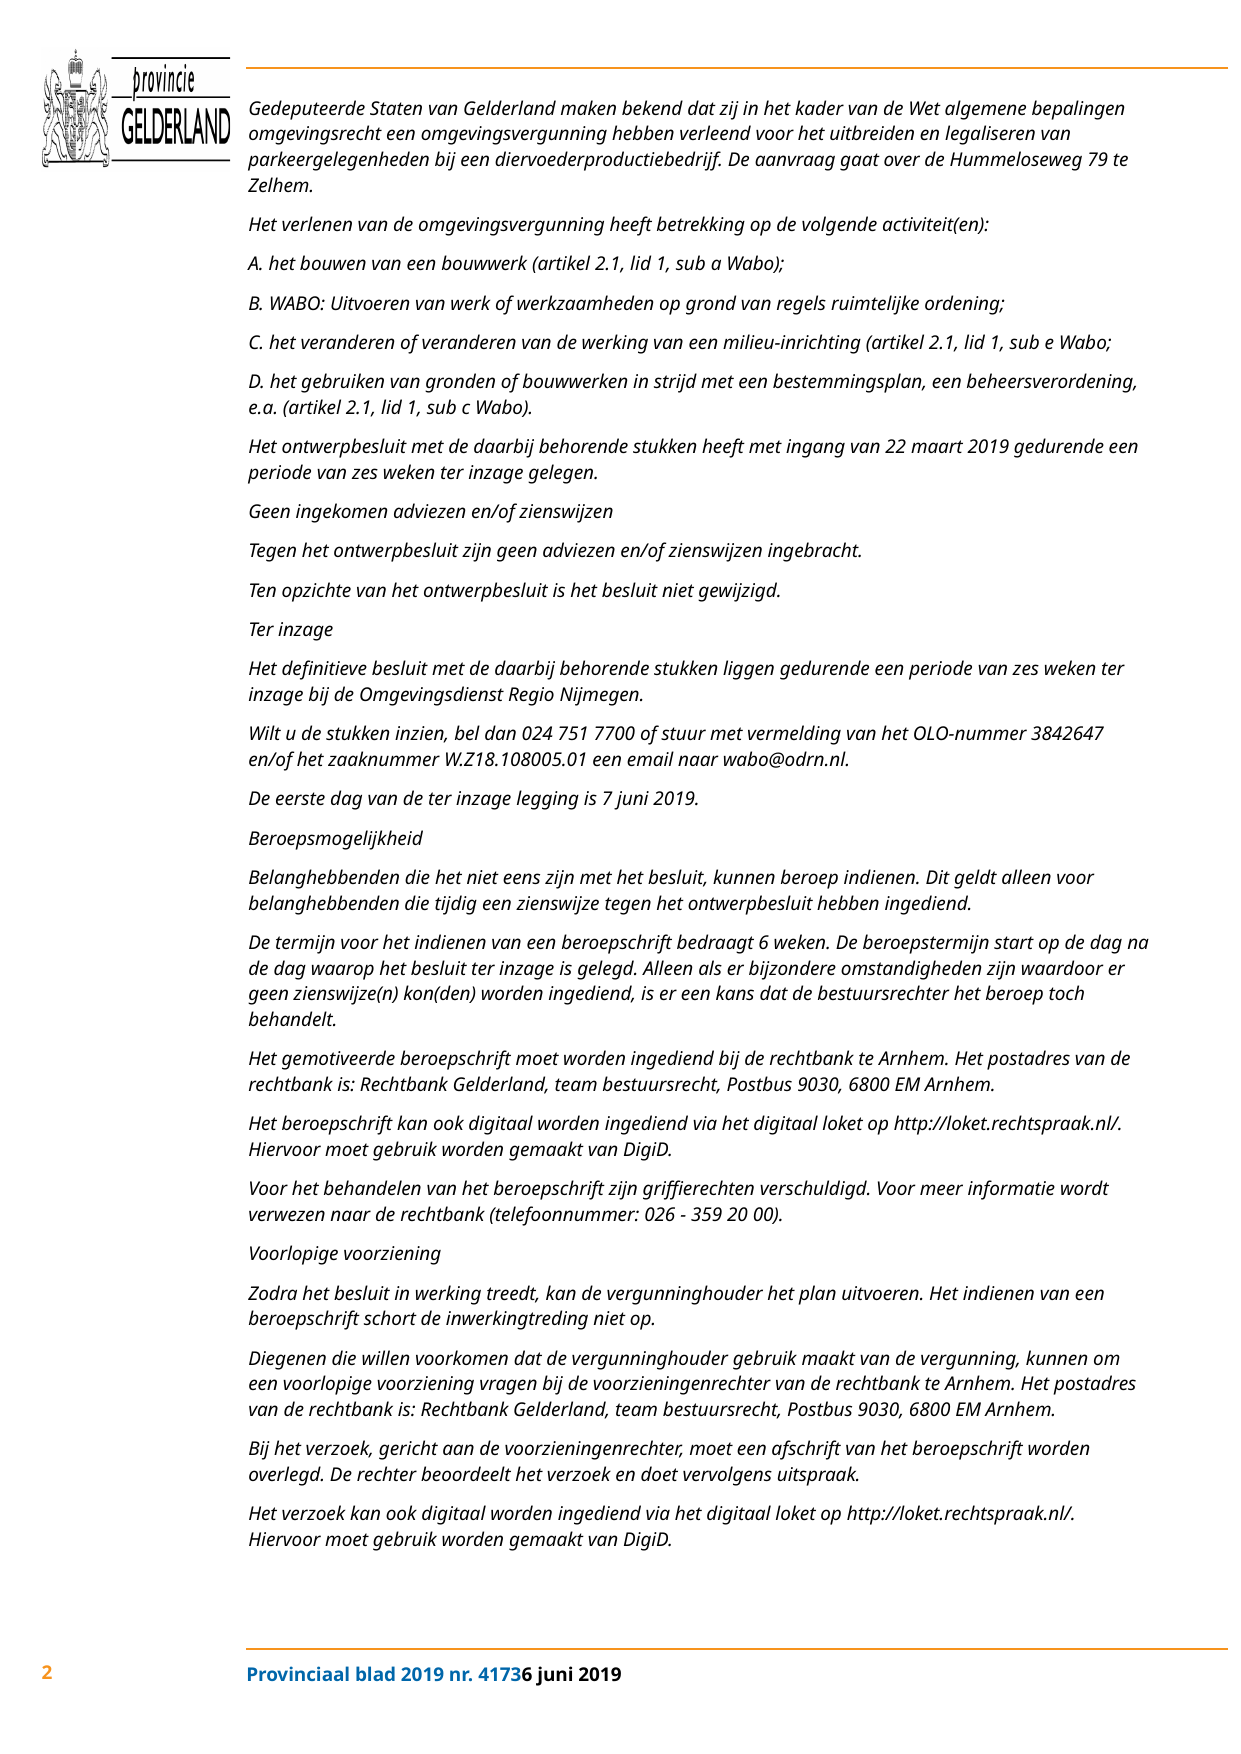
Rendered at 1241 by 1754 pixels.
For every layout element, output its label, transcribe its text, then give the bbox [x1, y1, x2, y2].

text Diegenen die willen voorkomen dat de vergunninghouder gebruik maakt van de vergunning, kunnen om een voorlopige voorziening vragen bij de voorzieningenrechter van de rechtbank te Arnhem. Het postadres van de rechtbank is: Rechtbank Gelderland, team bestuursrecht, Postbus 9030, 6800 EM Arnhem. [248, 1345, 1152, 1422]
text Belanghebbenden die het niet eens zijn met het besluit, kunnen beroep indienen. Dit geldt alleen voor belanghebbenden die tijdig een zienswijze tegen het ontwerpbesluit hebben ingediend. [248, 864, 1152, 915]
text Het verzoek kan ook digitaal worden ingediend via het digitaal loket op http://loket.rechtspraak.nl/. Hiervoor moet gebruik worden gemaakt van DigiD. [248, 1500, 1152, 1552]
text Voor het behandelen van het beroepschrift zijn griffierechten verschuldigd. Voor meer informatie wordt verwezen naar de rechtbank (telefoonnummer: 026 - 359 20 00). [248, 1175, 1152, 1227]
text A. het bouwen van een bouwwerk (artikel 2.1, lid 1, sub a Wabo); [248, 251, 1152, 276]
text D. het gebruiken van gronden of bouwwerken in strijd met een bestemmingsplan, een beheersverordening, e.a. (artikel 2.1, lid 1, sub c Wabo). [248, 368, 1152, 420]
text Voorlopige voorziening [248, 1240, 1152, 1266]
text C. het veranderen of veranderen van de werking van een milieu-inrichting (artikel 2.1, lid 1, sub e Wabo; [248, 329, 1152, 355]
text Het ontwerpbesluit met de daarbij behorende stukken heeft met ingang van 22 maart 2019 gedurende een periode van zes weken ter inzage gelegen. [248, 433, 1152, 485]
text Geen ingekomen adviezen en/of zienswijzen [248, 498, 1152, 524]
text Het definitieve besluit met de daarbij behorende stukken liggen gedurende een periode van zes weken ter inzage bij de Omgevingsdienst Regio Nijmegen. [248, 655, 1152, 707]
text Ter inzage [248, 616, 1152, 642]
text Ten opzichte van het ontwerpbesluit is het besluit niet gewijzigd. [248, 577, 1152, 603]
text Bij het verzoek, gericht aan de voorzieningenrechter, moet een afschrift van het beroepschrift worden overlegd. De rechter beoordeelt het verzoek en doet vervolgens uitspraak. [248, 1435, 1152, 1487]
text Gedeputeerde Staten van Gelderland maken bekend dat zij in het kader van de Wet algemene bepalingen omgevingsrecht een omgevingsvergunning hebben verleend voor het uitbreiden en legaliseren van parkeergelegenheden bij een diervoederproductiebedrijf. De aanvraag gaat over de Hummeloseweg 79 te Zelhem. [248, 95, 1152, 198]
text De termijn voor het indienen van een beroepschrift bedraagt 6 weken. De beroepstermijn start op de dag na de dag waarop het besluit ter inzage is gelegd. Alleen als er bijzondere omstandigheden zijn waardoor er geen zienswijze(n) kon(den) worden ingediend, is er een kans dat de bestuursrechter het beroep toch behandelt. [248, 929, 1152, 1032]
text Wilt u de stukken inzien, bel dan 024 751 7700 of stuur met vermelding van het OLO-nummer 3842647 en/of het zaaknummer W.Z18.108005.01 een email naar wabo@odrn.nl. [248, 720, 1152, 772]
text Beroepsmogelijkheid [248, 825, 1152, 850]
text B. WABO: Uitvoeren van werk of werkzaamheden op grond van regels ruimtelijke ordening; [248, 290, 1152, 316]
text Het beroepschrift kan ook digitaal worden ingediend via het digitaal loket op http://loket.rechtspraak.nl/. Hiervoor moet gebruik worden gemaakt van DigiD. [248, 1110, 1152, 1162]
text De eerste dag van de ter inzage legging is 7 juni 2019. [248, 785, 1152, 811]
text Tegen het ontwerpbesluit zijn geen adviezen en/of zienswijzen ingebracht. [248, 538, 1152, 563]
text Het gemotiveerde beroepschrift moet worden ingediend bij de rechtbank te Arnhem. Het postadres van de rechtbank is: Rechtbank Gelderland, team bestuursrecht, Postbus 9030, 6800 EM Arnhem. [248, 1045, 1152, 1097]
text Het verlenen van de omgevingsvergunning heeft betrekking op de volgende activiteit(en): [248, 211, 1152, 237]
picture [41, 47, 231, 172]
text Zodra het besluit in werking treedt, kan de vergunninghouder het plan uitvoeren. Het indienen van een beroepschrift schort de inwerkingtreding niet op. [248, 1280, 1152, 1331]
